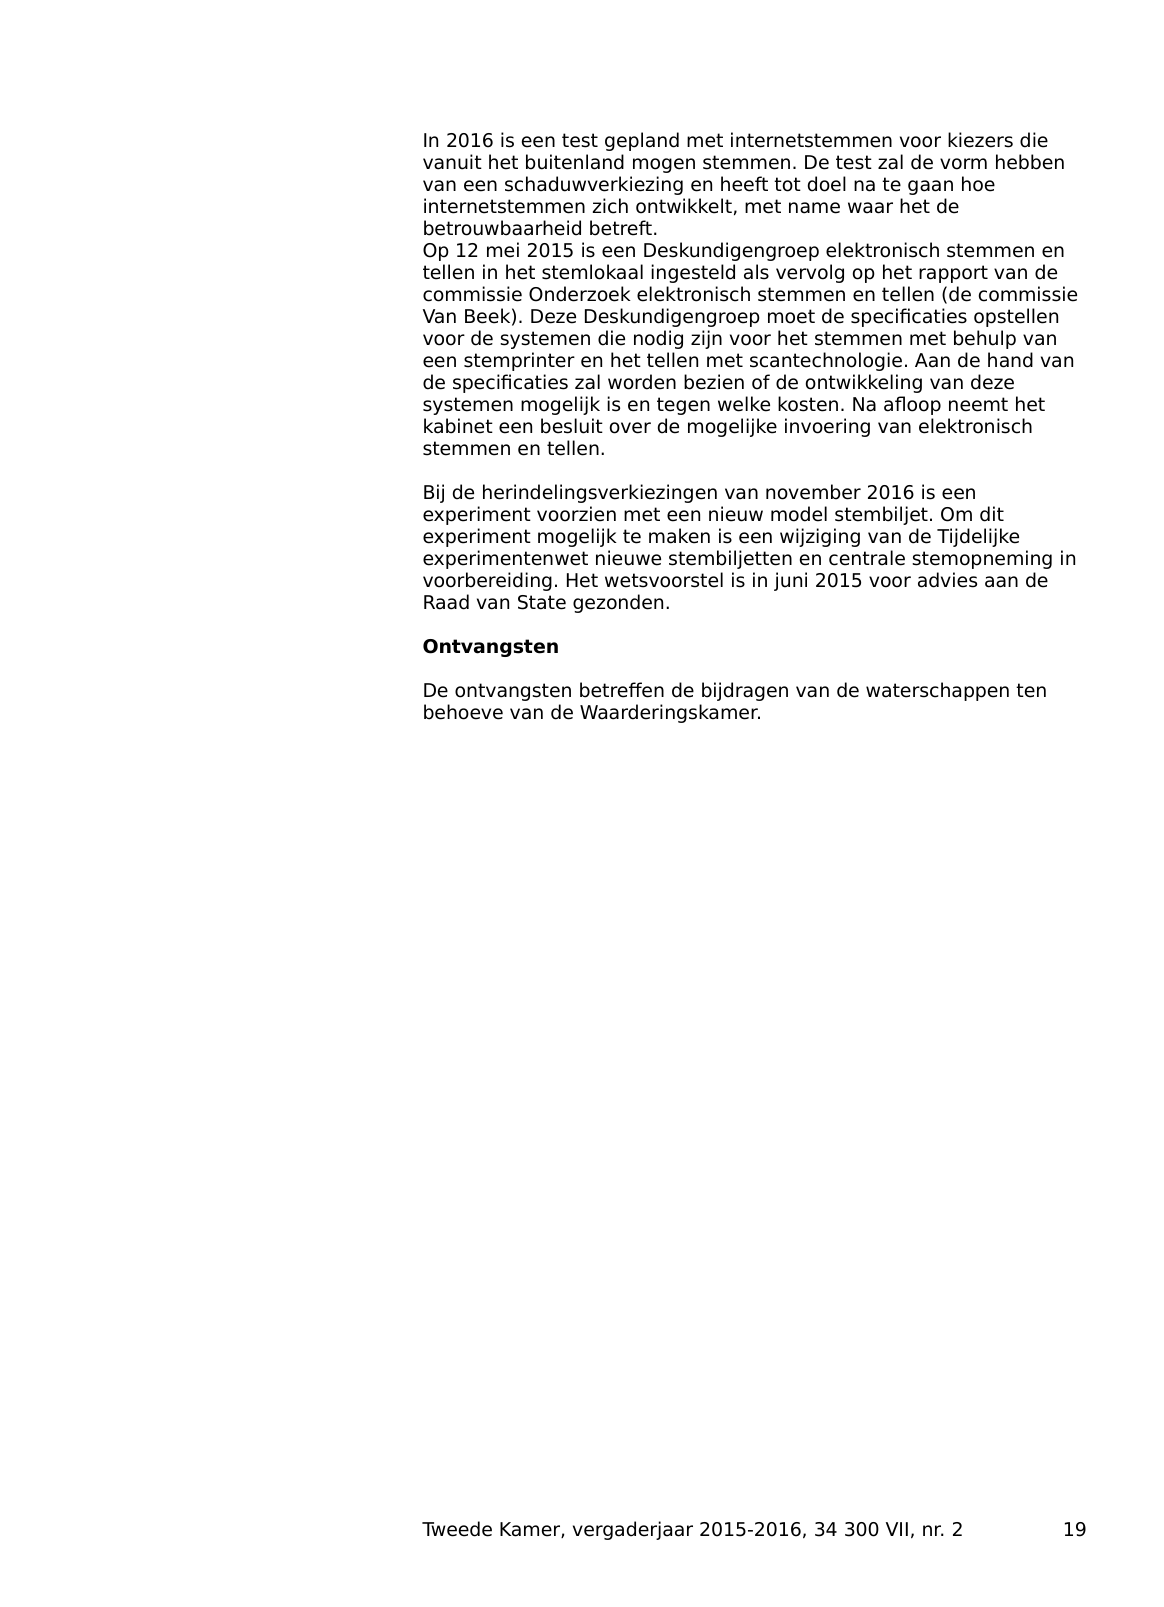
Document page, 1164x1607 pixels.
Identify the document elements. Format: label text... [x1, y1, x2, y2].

text Op 12 mei 2015 is een Deskundigengroep elektronisch stemmen en tellen in het stemlokaal ingesteld als vervolg op het rapport van de commissie Onderzoek elektronisch stemmen en tellen (de commissie Van Beek). Deze Deskundigengroep moet de specificaties opstellen voor de systemen die nodig zijn voor het stemmen met behulp van een stemprinter en het tellen met scantechnologie. Aan de hand van de specificaties zal worden bezien of de ontwikkeling van deze systemen mogelijk is en tegen welke kosten. Na afloop neemt het kabinet een besluit over de mogelijke invoering van elektronisch stemmen en tellen. [422, 240, 1087, 459]
text Bij de herindelingsverkiezingen van november 2016 is een experiment voorzien met een nieuw model stembiljet. Om dit experiment mogelijk te maken is een wijziging van de Tijdelijke experimentenwet nieuwe stembiljetten en centrale stemopneming in voorbereiding. Het wetsvoorstel is in juni 2015 voor advies aan de Raad van State gezonden. [422, 482, 1087, 614]
text In 2016 is een test gepland met internetstemmen voor kiezers die vanuit het buitenland mogen stemmen. De test zal de vorm hebben van een schaduwverkiezing en heeft tot doel na te gaan hoe internetstemmen zich ontwikkelt, met name waar het de betrouwbaarheid betreft. [422, 130, 1087, 240]
text De ontvangsten betreffen de bijdragen van de waterschappen ten behoeve van de Waarderingskamer. [422, 680, 1087, 724]
subtitle Ontvangsten [422, 636, 1087, 658]
